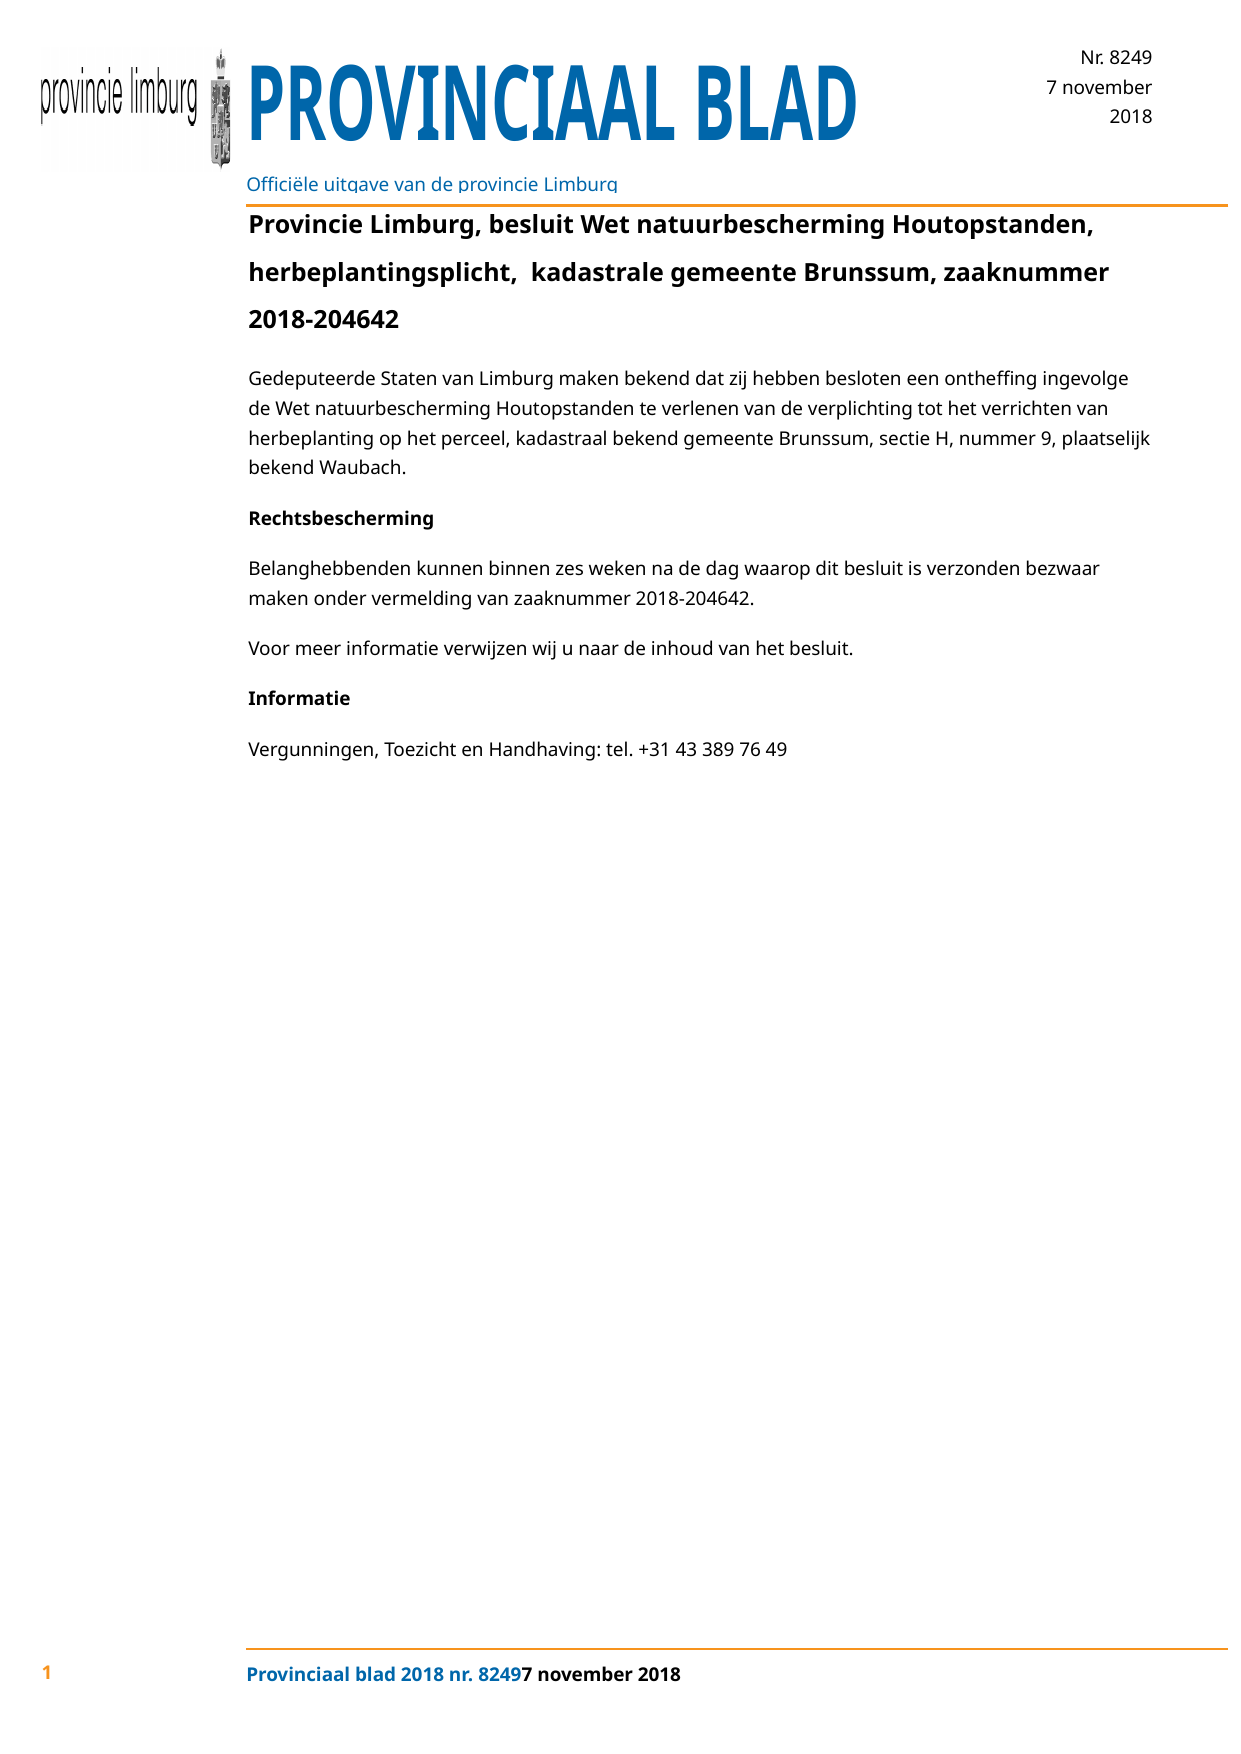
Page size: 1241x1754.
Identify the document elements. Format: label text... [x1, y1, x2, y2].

text Provincie Limburg, besluit Wet natuurbescherming Houtopstanden, herbeplantingsplicht, kadastrale gemeente Brunssum, zaaknummer 2018-204642 [248, 207, 1152, 336]
text Vergunningen, Toezicht en Handhaving: tel. +31 43 389 76 49 [248, 736, 1152, 762]
text Informatie [248, 686, 1152, 711]
picture [41, 47, 231, 172]
text Voor meer informatie verwijzen wij u naar de inhoud van het besluit. [248, 635, 1152, 661]
text Gedeputeerde Staten van Limburg maken bekend dat zij hebben besloten een ontheffing ingevolge de Wet natuurbescherming Houtopstanden te verlenen van de verplichting tot het verrichten van herbeplanting op het perceel, kadastraal bekend gemeente Brunssum, sectie H, nummer 9, plaatselijk bekend Waubach. [248, 366, 1152, 480]
text Rechtsbescherming [248, 505, 1152, 530]
text Belanghebbenden kunnen binnen zes weken na de dag waarop dit besluit is verzonden bezwaar maken onder vermelding van zaaknummer 2018-204642. [248, 555, 1152, 610]
